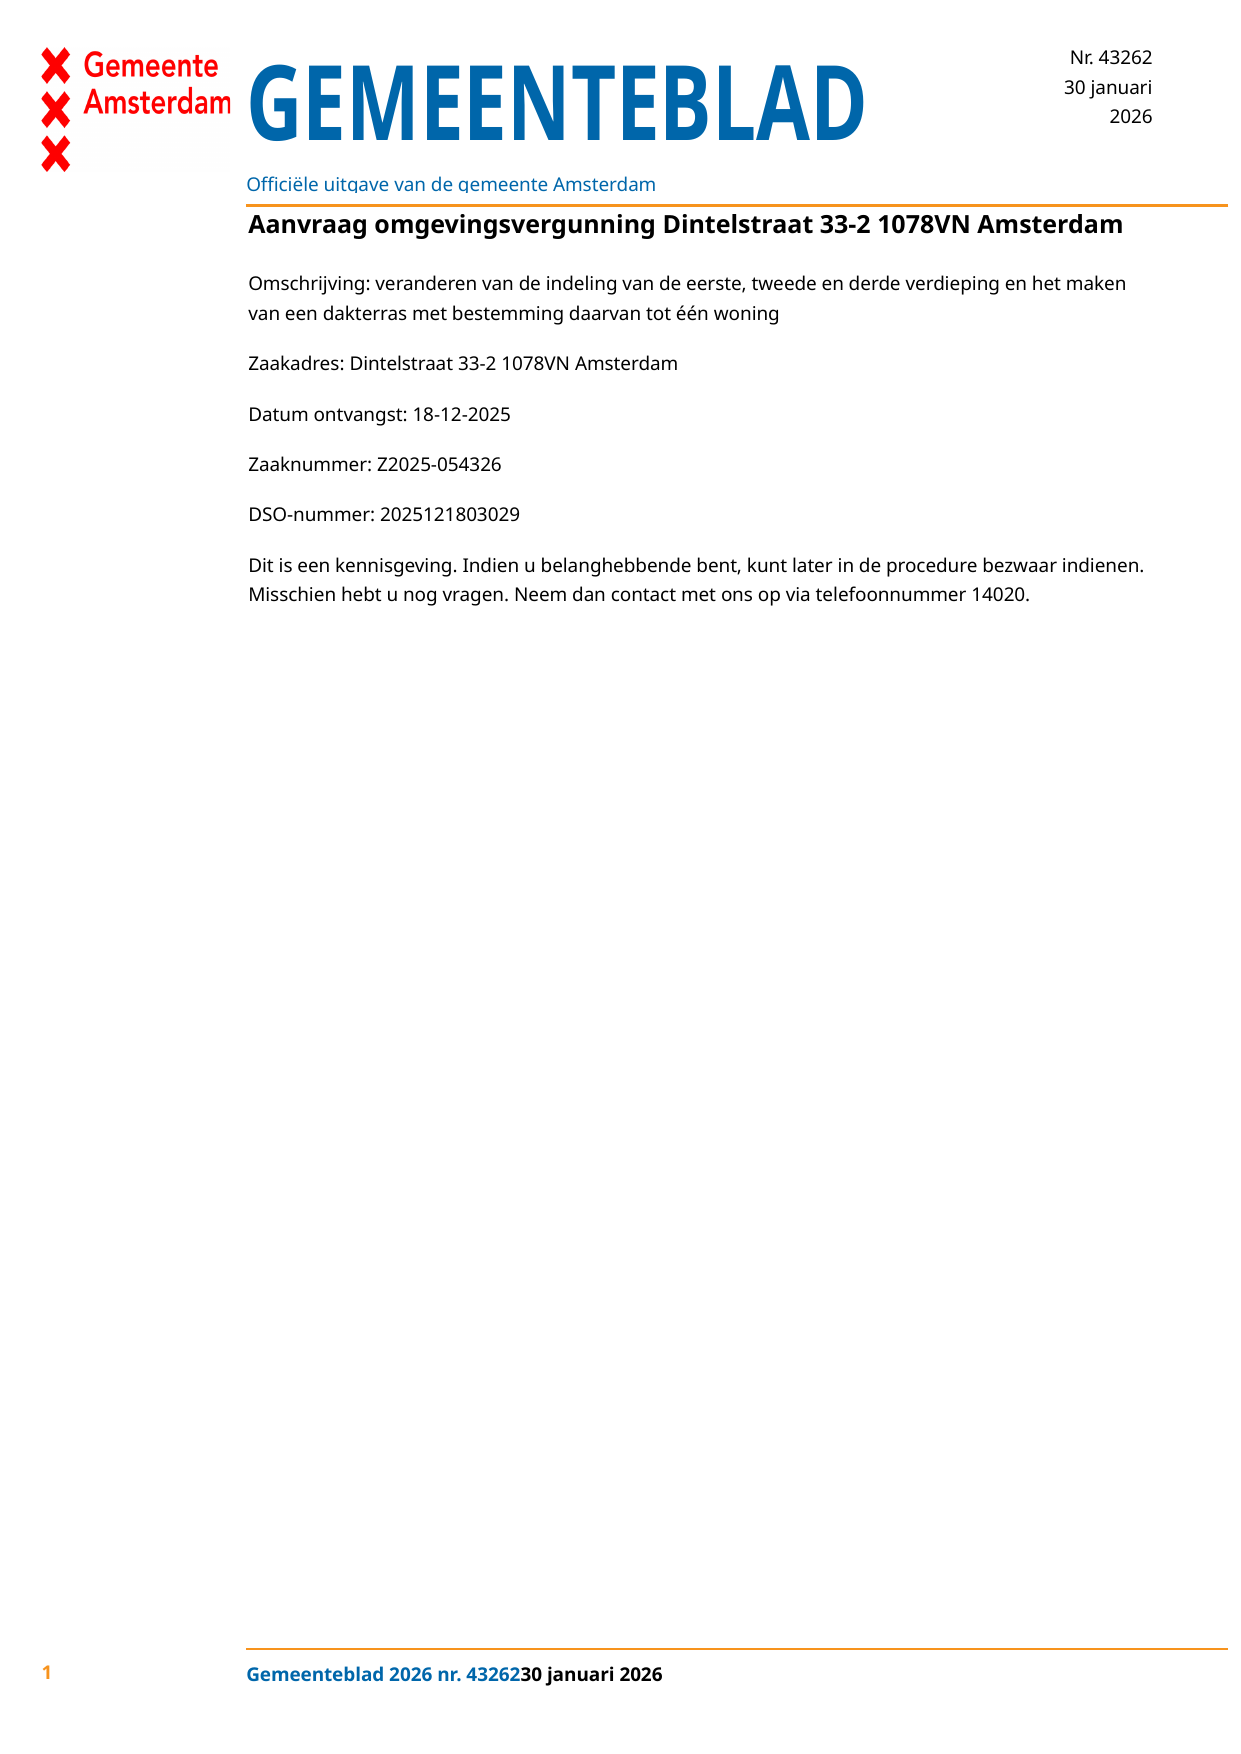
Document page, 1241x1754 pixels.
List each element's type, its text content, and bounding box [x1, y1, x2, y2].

text Zaaknummer: Z2025-054326 [248, 451, 1152, 477]
text Datum ontvangst: 18-12-2025 [248, 401, 1152, 426]
text Aanvraag omgevingsvergunning Dintelstraat 33-2 1078VN Amsterdam [248, 207, 1152, 241]
text Omschrijving: veranderen van de indeling van de eerste, tweede en derde verdieping en het maken van een dakterras met bestemming daarvan tot één woning [248, 270, 1152, 326]
text Zaakadres: Dintelstraat 33-2 1078VN Amsterdam [248, 350, 1152, 376]
picture [41, 47, 231, 172]
text DSO-nummer: 2025121803029 [248, 502, 1152, 527]
text Dit is een kennisgeving. Indien u belanghebbende bent, kunt later in de procedure bezwaar indienen. Misschien hebt u nog vragen. Neem dan contact met ons op via telefoonnummer 14020. [248, 552, 1152, 607]
